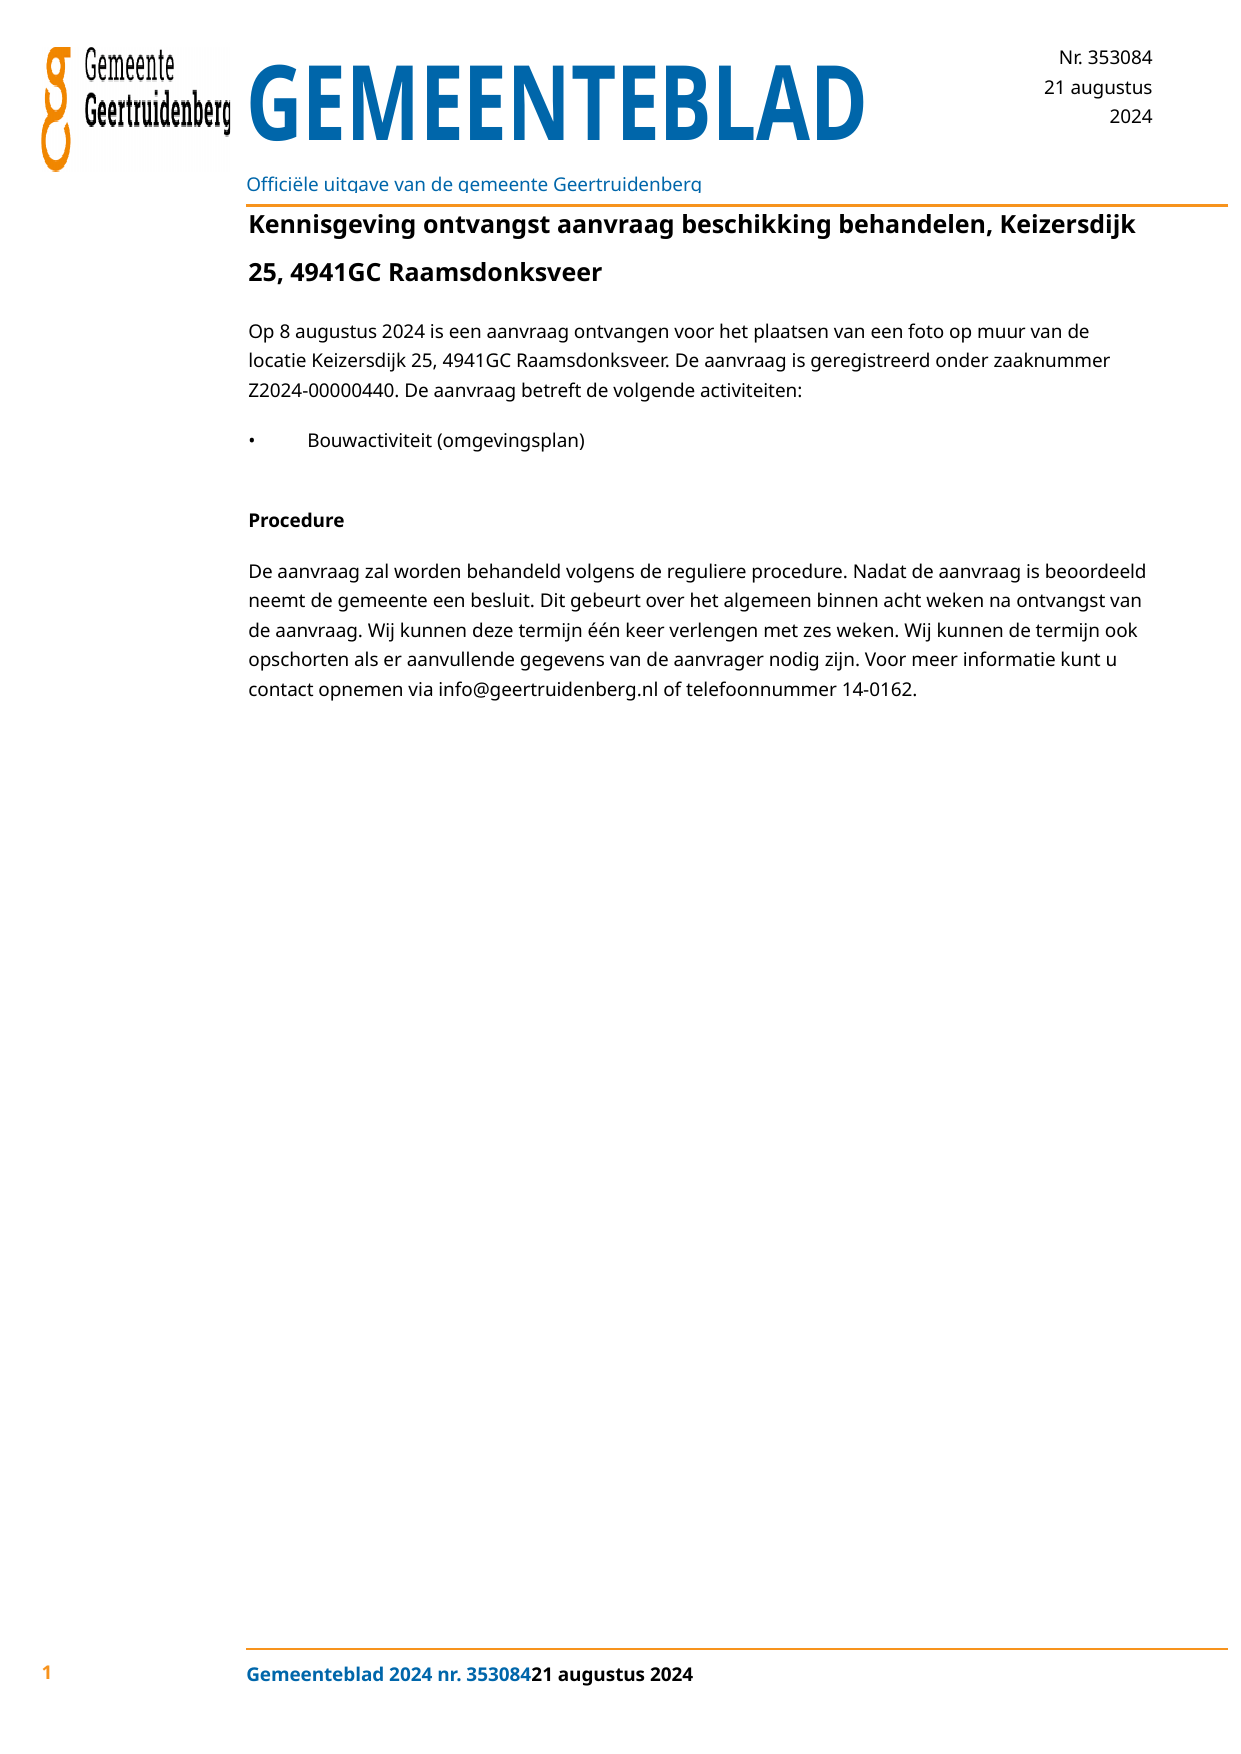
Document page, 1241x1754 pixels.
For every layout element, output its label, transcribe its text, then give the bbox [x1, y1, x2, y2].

list Bouwactiviteit (omgevingsplan) [248, 427, 1152, 453]
text Procedure [248, 507, 1152, 533]
text De aanvraag zal worden behandeld volgens de reguliere procedure. Nadat de aanvraag is beoordeeld neemt de gemeente een besluit. Dit gebeurt over het algemeen binnen acht weken na ontvangst van de aanvraag. Wij kunnen deze termijn één keer verlengen met zes weken. Wij kunnen de termijn ook opschorten als er aanvullende gegevens van de aanvrager nodig zijn. Voor meer informatie kunt u contact opnemen via info@geertruidenberg.nl of telefoonnummer 14-0162. [248, 558, 1152, 702]
picture [41, 47, 231, 172]
text Op 8 augustus 2024 is een aanvraag ontvangen voor het plaatsen van een foto op muur van de locatie Keizersdijk 25, 4941GC Raamsdonksveer. De aanvraag is geregistreerd onder zaaknummer Z2024-00000440. De aanvraag betreft de volgende activiteiten: [248, 318, 1152, 403]
text Kennisgeving ontvangst aanvraag beschikking behandelen, Keizersdijk 25, 4941GC Raamsdonksveer [248, 207, 1152, 288]
